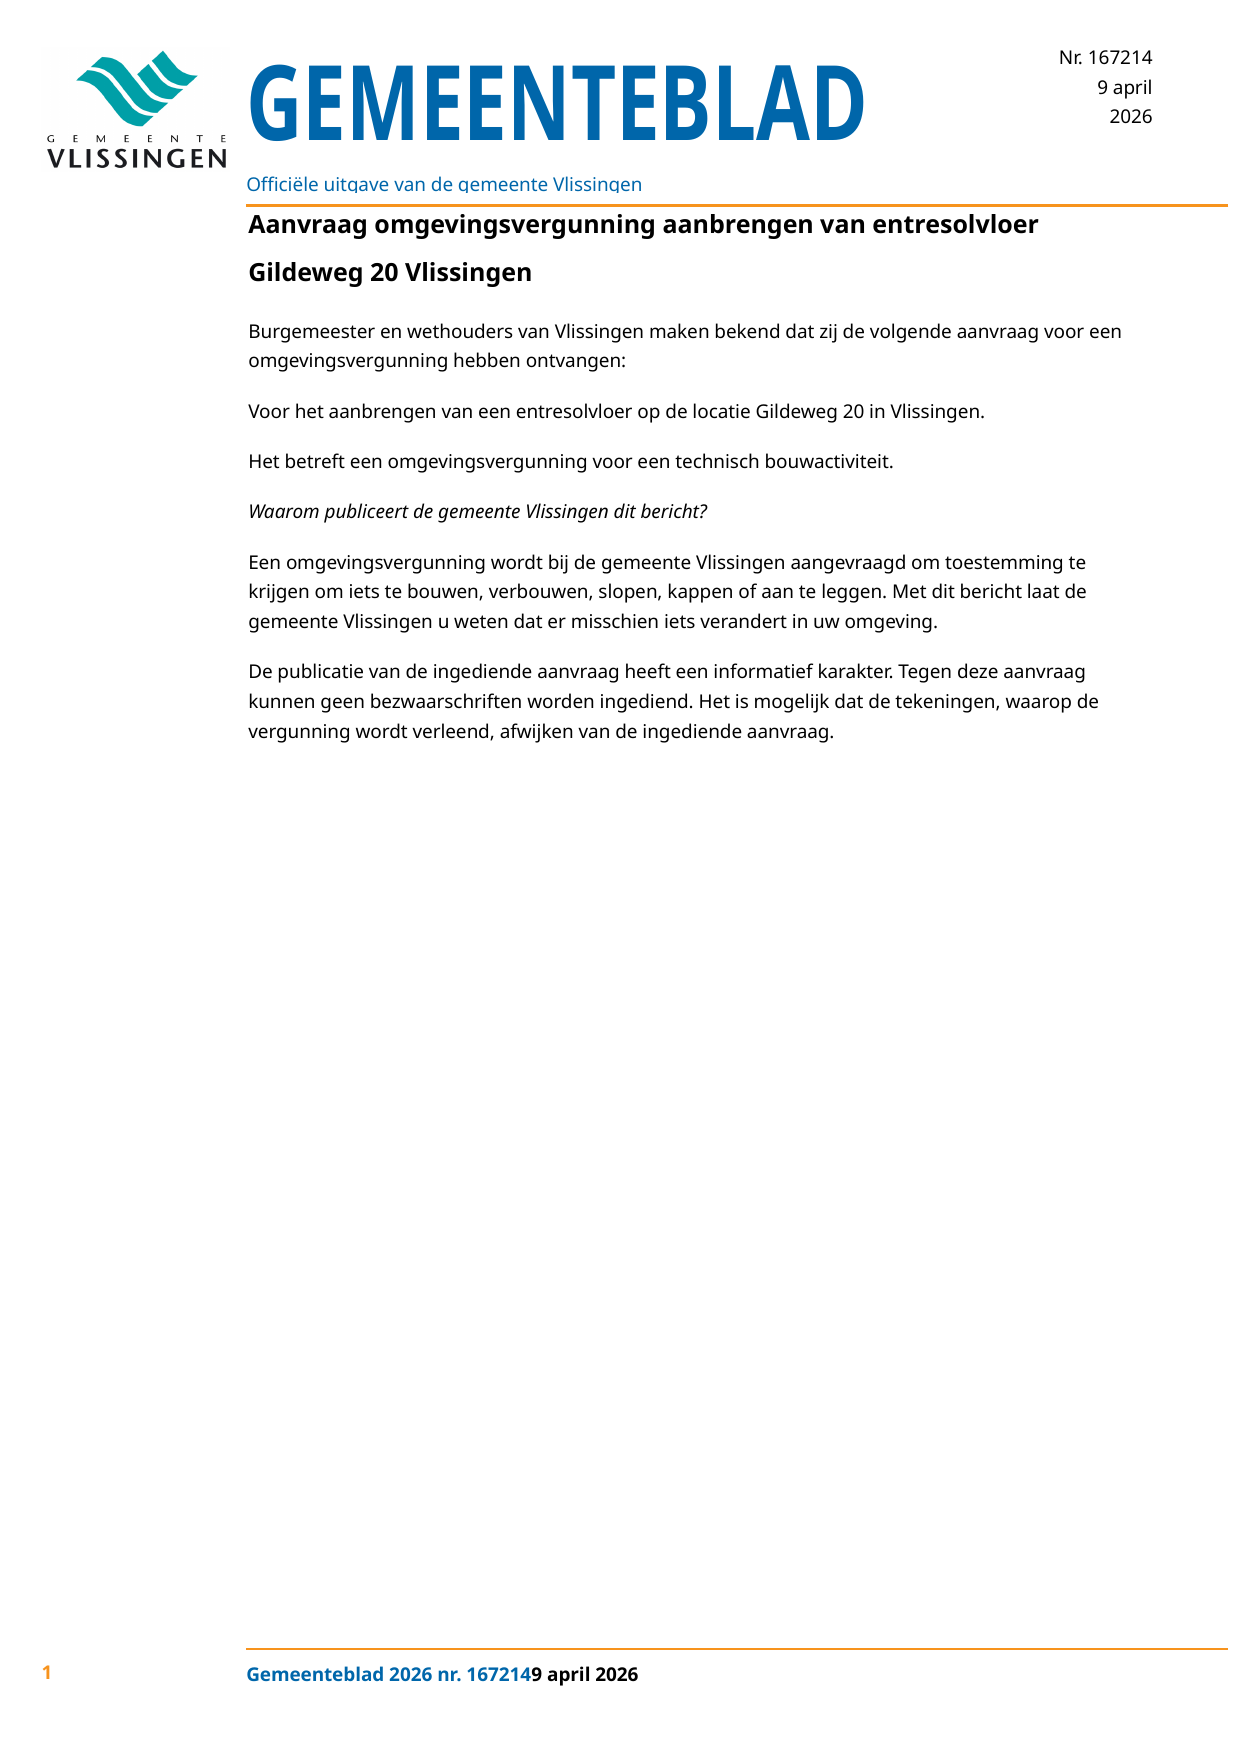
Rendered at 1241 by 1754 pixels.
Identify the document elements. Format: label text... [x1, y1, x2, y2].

text Waarom publiceert de gemeente Vlissingen dit bericht? [248, 499, 1152, 524]
text Burgemeester en wethouders van Vlissingen maken bekend dat zij de volgende aanvraag voor een omgevingsvergunning hebben ontvangen: [248, 318, 1152, 373]
text Aanvraag omgevingsvergunning aanbrengen van entresolvloer Gildeweg 20 Vlissingen [248, 207, 1152, 288]
text Voor het aanbrengen van een entresolvloer op de locatie Gildeweg 20 in Vlissingen. [248, 398, 1152, 424]
text Het betreft een omgevingsvergunning voor een technisch bouwactiviteit. [248, 448, 1152, 474]
text Een omgevingsvergunning wordt bij de gemeente Vlissingen aangevraagd om toestemming te krijgen om iets te bouwen, verbouwen, slopen, kappen of aan te leggen. Met dit bericht laat de gemeente Vlissingen u weten dat er misschien iets verandert in uw omgeving. [248, 549, 1152, 634]
picture [41, 47, 231, 172]
text De publicatie van de ingediende aanvraag heeft een informatief karakter. Tegen deze aanvraag kunnen geen bezwaarschriften worden ingediend. Het is mogelijk dat de tekeningen, waarop de vergunning wordt verleend, afwijken van de ingediende aanvraag. [248, 659, 1152, 744]
